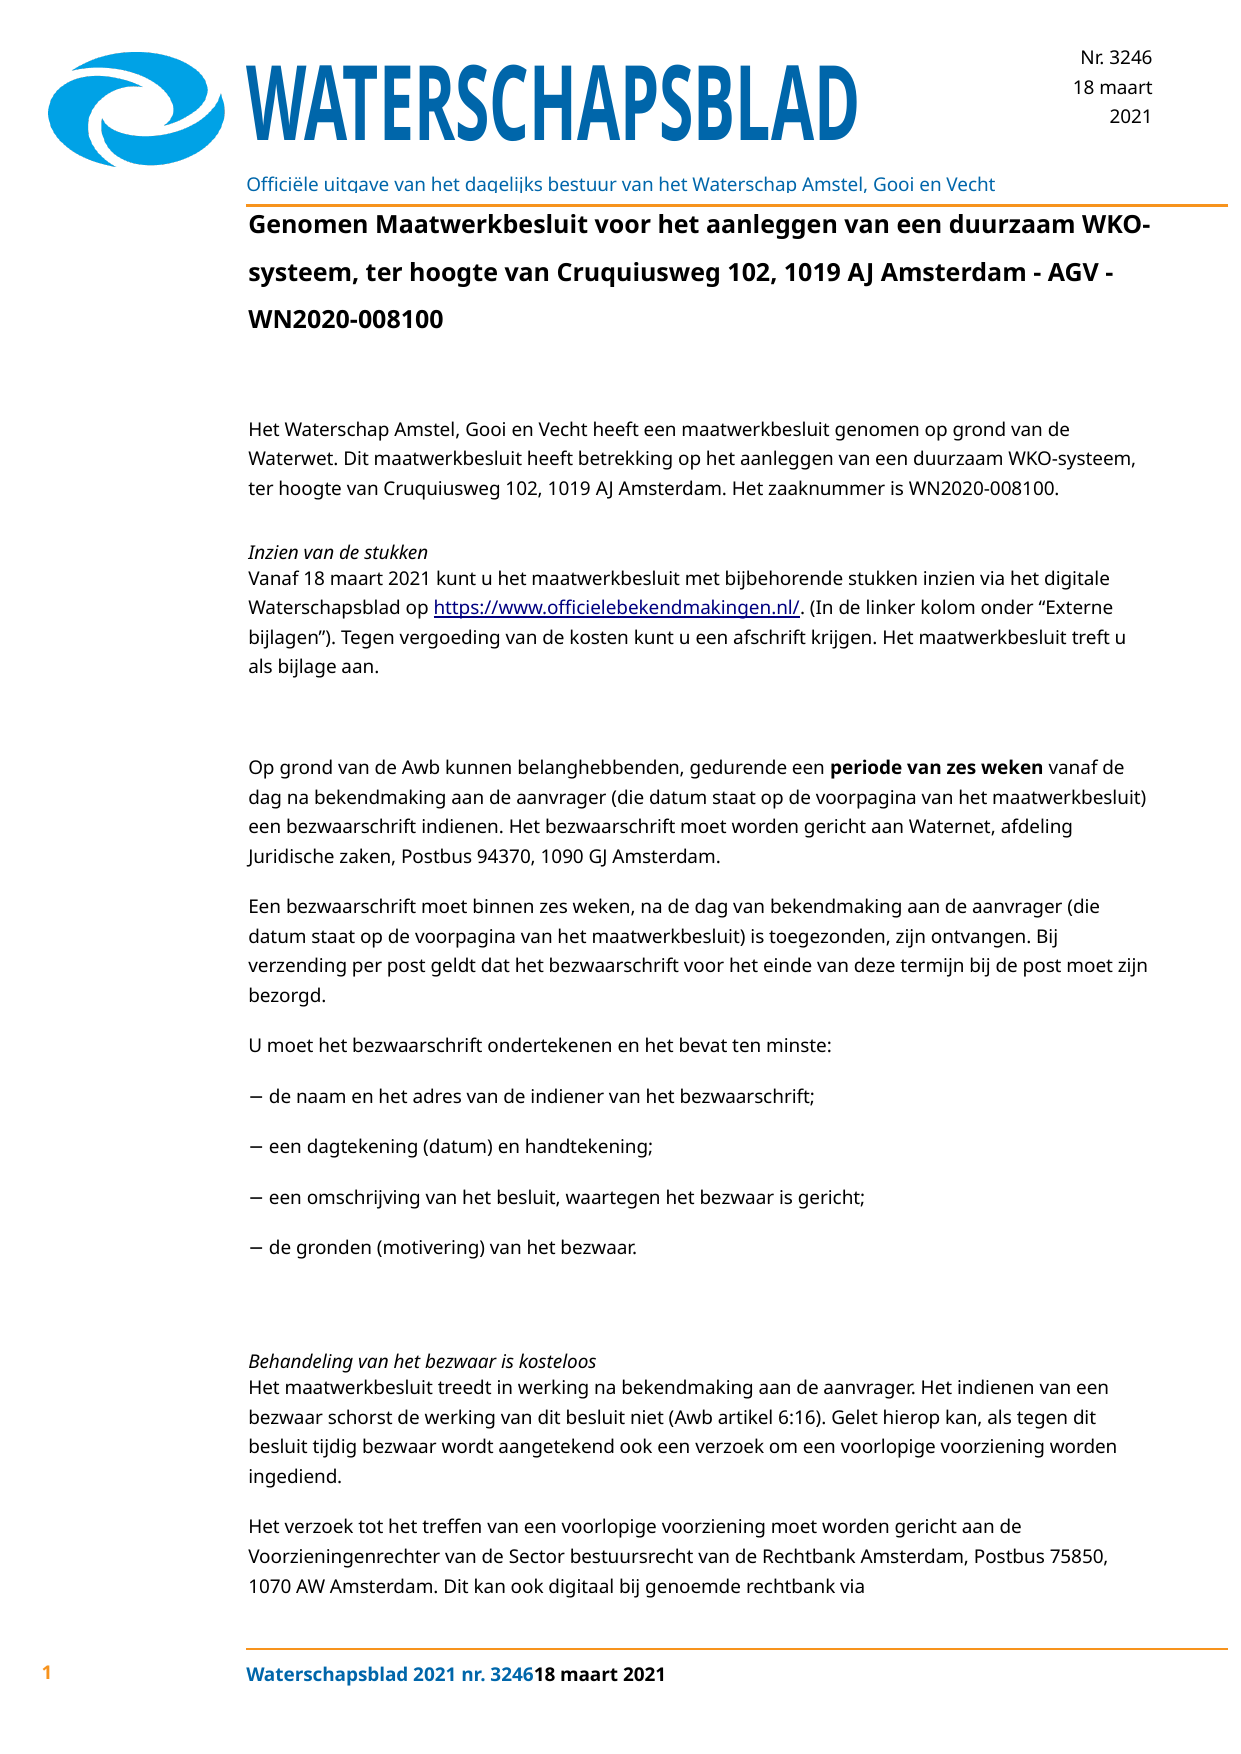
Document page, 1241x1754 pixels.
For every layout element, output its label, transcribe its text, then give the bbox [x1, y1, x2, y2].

text Vanaf 18 maart 2021 kunt u het maatwerkbesluit met bijbehorende stukken inzien via het digitale Waterschapsblad op https://www.officielebekendmakingen.nl/. (In de linker kolom onder “Externe bijlagen”). Tegen vergoeding van de kosten kunt u een afschrift krijgen. Het maatwerkbesluit treft u als bijlage aan. [248, 565, 1152, 679]
picture [41, 47, 231, 172]
text Op grond van de Awb kunnen belanghebbenden, gedurende een periode van zes weken vanaf de dag na bekendmaking aan de aanvrager (die datum staat op de voorpagina van het maatwerkbesluit) een bezwaarschrift indienen. Het bezwaarschrift moet worden gericht aan Waternet, afdeling Juridische zaken, Postbus 94370, 1090 GJ Amsterdam. [248, 754, 1152, 869]
text Het Waterschap Amstel, Gooi en Vecht heeft een maatwerkbesluit genomen op grond van de Waterwet. Dit maatwerkbesluit heeft betrekking op het aanleggen van een duurzaam WKO-systeem, ter hoogte van Cruquiusweg 102, 1019 AJ Amsterdam. Het zaaknummer is WN2020-008100. [248, 416, 1152, 501]
text − de naam en het adres van de indiener van het bezwaarschrift; [248, 1083, 1152, 1109]
text − de gronden (motivering) van het bezwaar. [248, 1234, 1152, 1260]
text Behandeling van het bezwaar is kosteloos [248, 1349, 1152, 1374]
text Genomen Maatwerkbesluit voor het aanleggen van een duurzaam WKO-systeem, ter hoogte van Cruquiusweg 102, 1019 AJ Amsterdam - AGV - WN2020-008100 [248, 207, 1152, 336]
text − een omschrijving van het besluit, waartegen het bezwaar is gericht; [248, 1184, 1152, 1210]
text Inzien van de stukken [248, 539, 1152, 565]
text Het verzoek tot het treffen van een voorlopige voorziening moet worden gericht aan de Voorzieningenrechter van de Sector bestuursrecht van de Rechtbank Amsterdam, Postbus 75850, 1070 AW Amsterdam. Dit kan ook digitaal bij genoemde rechtbank via [248, 1514, 1152, 1598]
text Het maatwerkbesluit treedt in werking na bekendmaking aan de aanvrager. Het indienen van een bezwaar schorst de werking van dit besluit niet (Awb artikel 6:16). Gelet hierop kan, als tegen dit besluit tijdig bezwaar wordt aangetekend ook een verzoek om een voorlopige voorziening worden ingediend. [248, 1374, 1152, 1489]
text − een dagtekening (datum) en handtekening; [248, 1133, 1152, 1159]
text Een bezwaarschrift moet binnen zes weken, na de dag van bekendmaking aan de aanvrager (die datum staat op de voorpagina van het maatwerkbesluit) is toegezonden, zijn ontvangen. Bij verzending per post geldt dat het bezwaarschrift voor het einde van deze termijn bij de post moet zijn bezorgd. [248, 893, 1152, 1008]
text U moet het bezwaarschrift ondertekenen en het bevat ten minste: [248, 1033, 1152, 1058]
